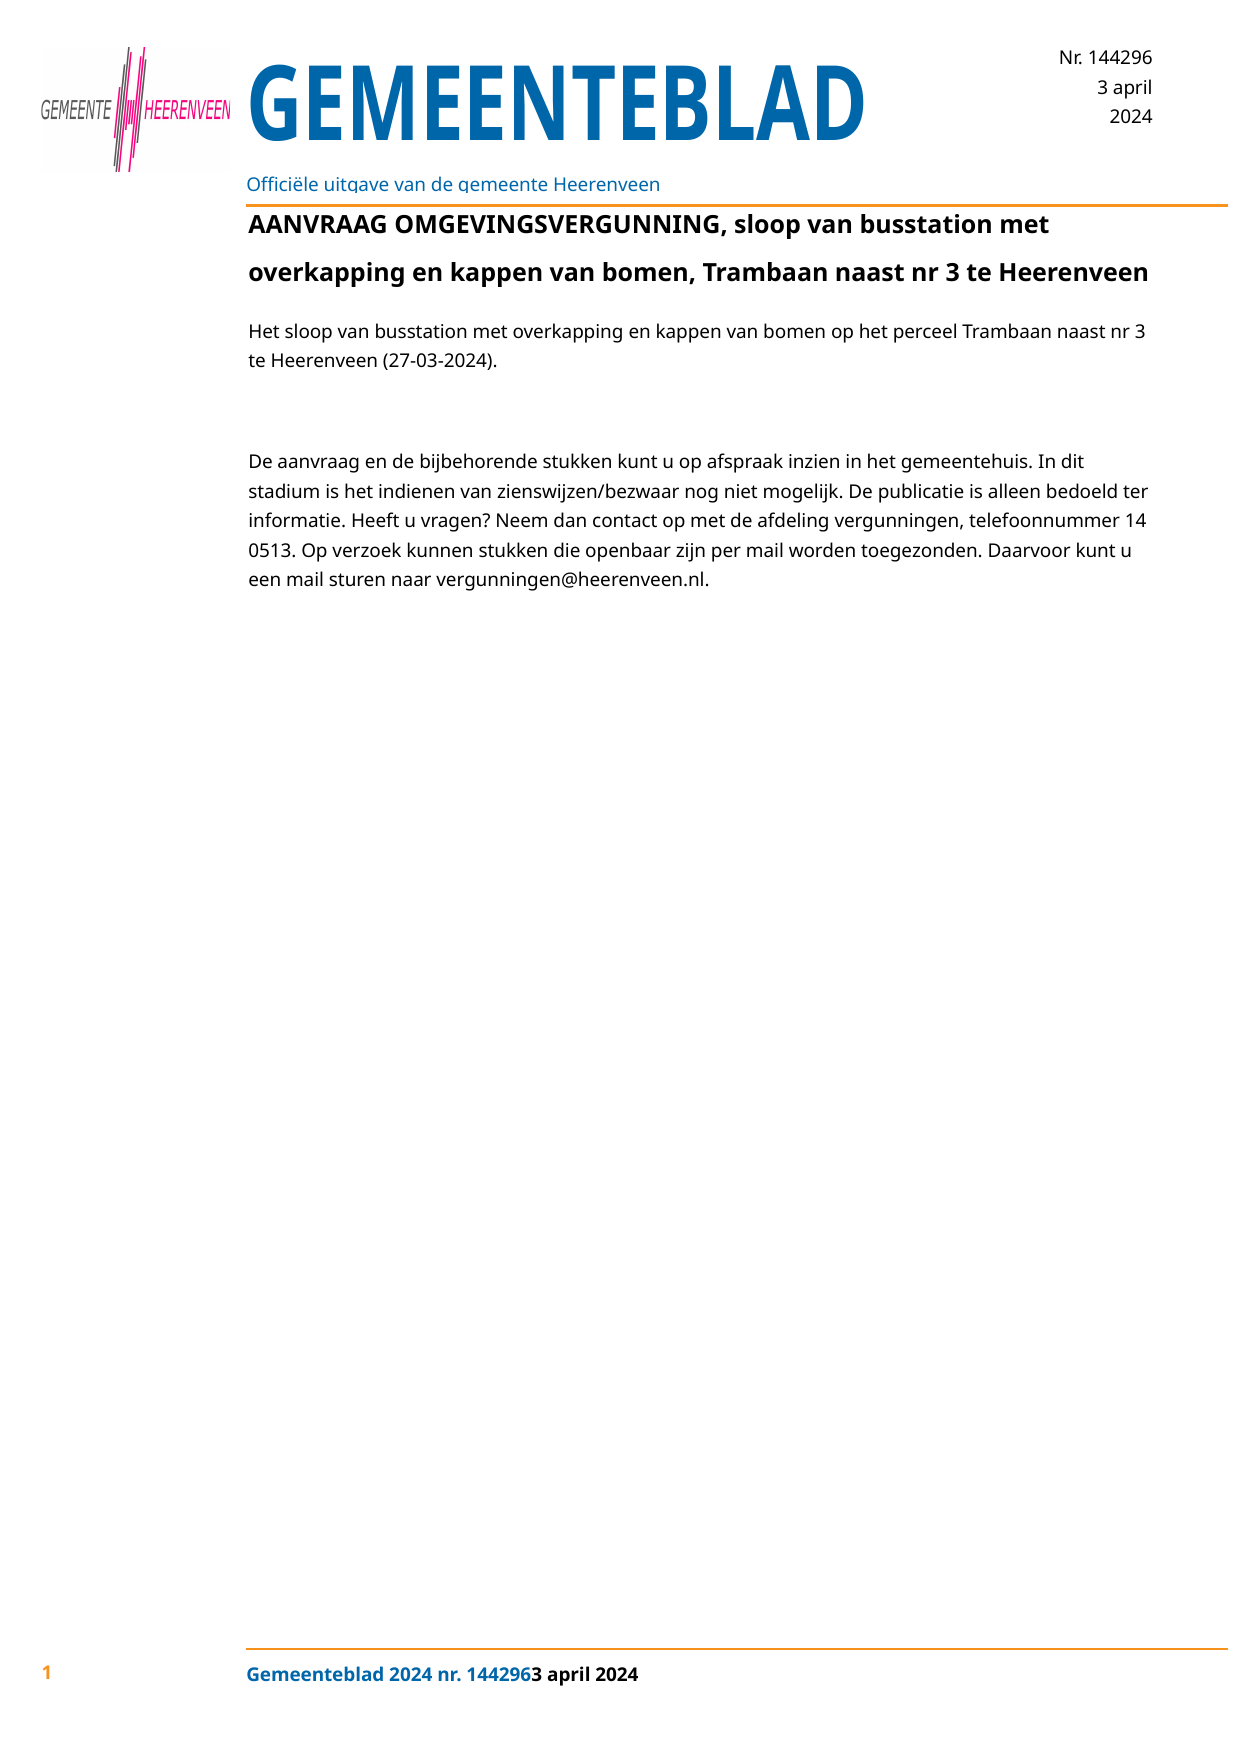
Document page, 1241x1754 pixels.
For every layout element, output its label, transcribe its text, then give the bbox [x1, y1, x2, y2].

text De aanvraag en de bijbehorende stukken kunt u op afspraak inzien in het gemeentehuis. In dit stadium is het indienen van zienswijzen/bezwaar nog niet mogelijk. De publicatie is alleen bedoeld ter informatie. Heeft u vragen? Neem dan contact op met de afdeling vergunningen, telefoonnummer 14 0513. Op verzoek kunnen stukken die openbaar zijn per mail worden toegezonden. Daarvoor kunt u een mail sturen naar vergunningen@heerenveen.nl. [248, 448, 1152, 592]
text Het sloop van busstation met overkapping en kappen van bomen op het perceel Trambaan naast nr 3 te Heerenveen (27-03-2024). [248, 318, 1152, 373]
text AANVRAAG OMGEVINGSVERGUNNING, sloop van busstation met overkapping en kappen van bomen, Trambaan naast nr 3 te Heerenveen [248, 207, 1152, 288]
picture [41, 47, 231, 172]
